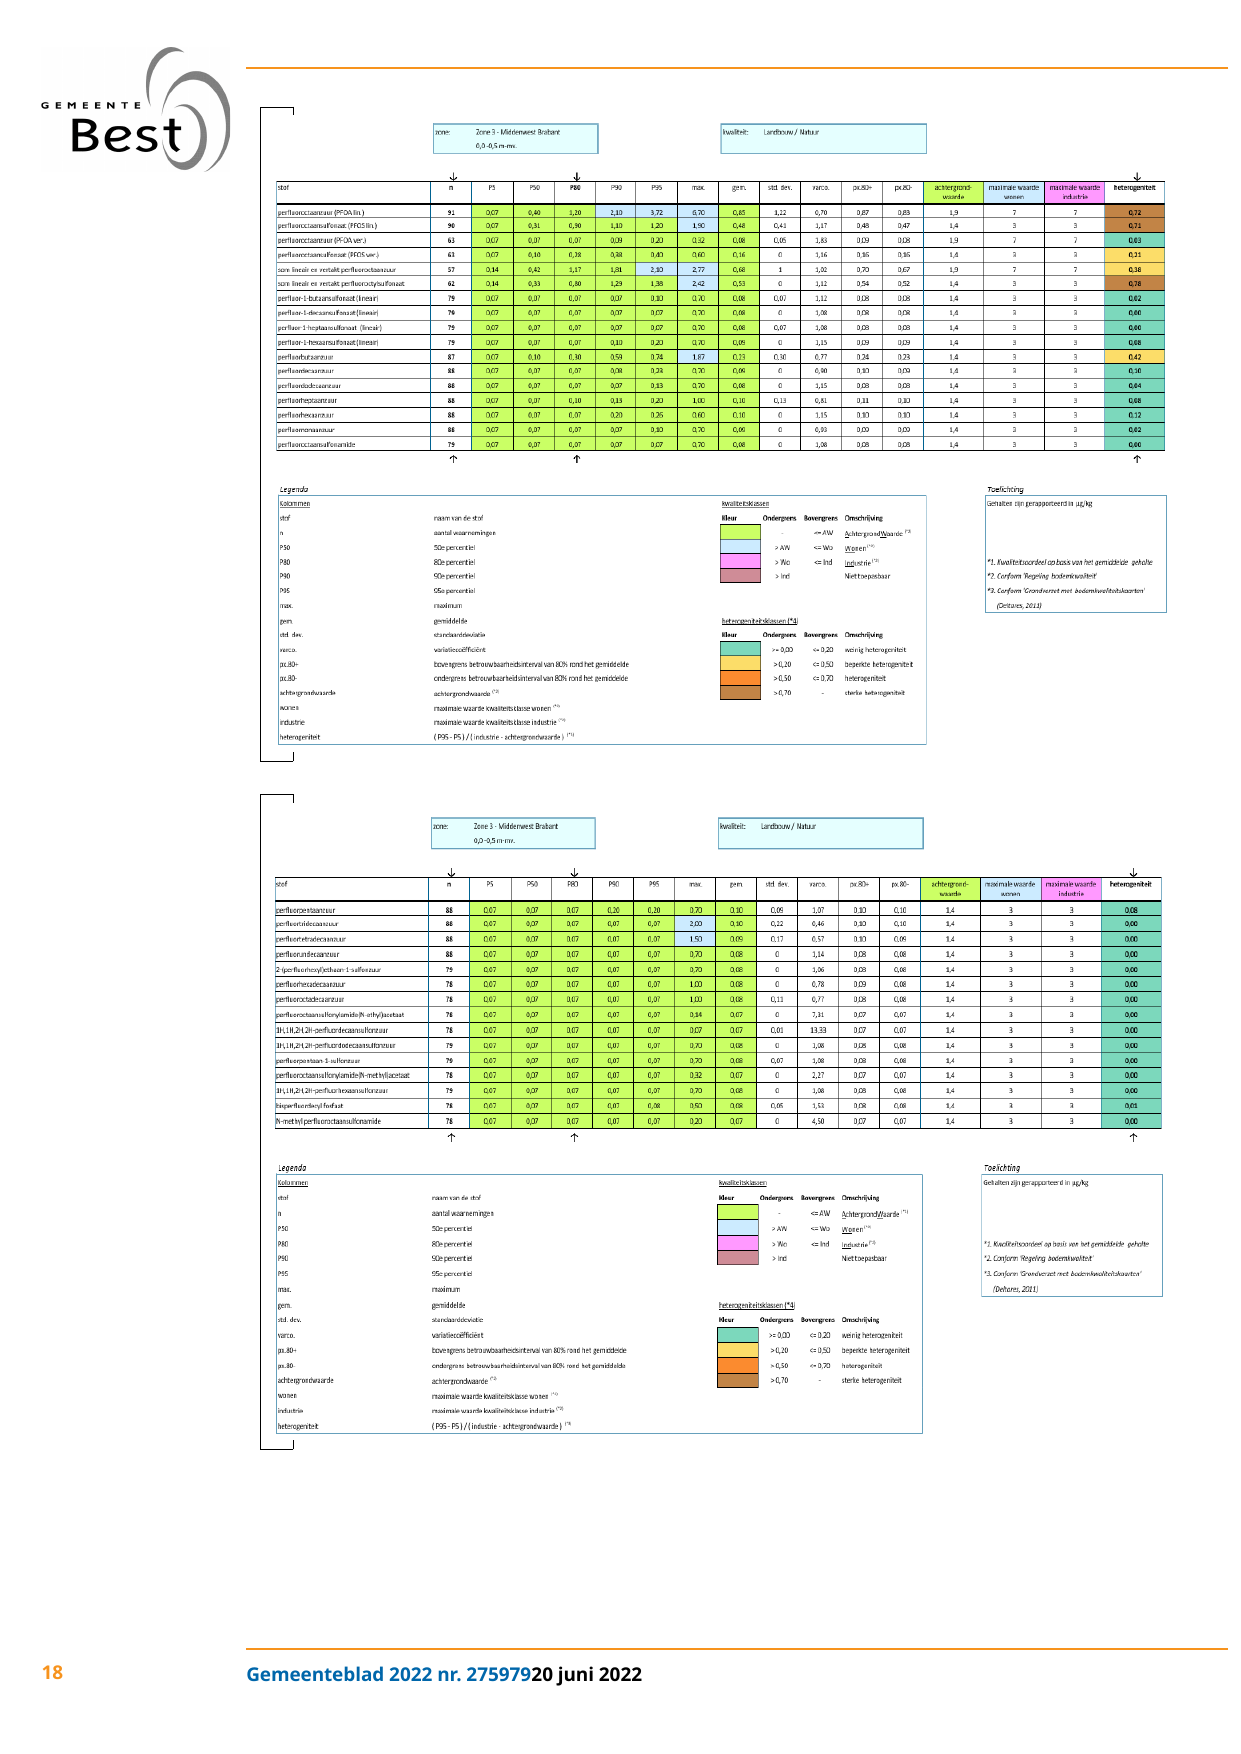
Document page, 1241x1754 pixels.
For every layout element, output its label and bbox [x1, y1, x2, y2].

picture [41, 47, 231, 172]
picture [268, 115, 1173, 752]
picture [268, 803, 1173, 1440]
